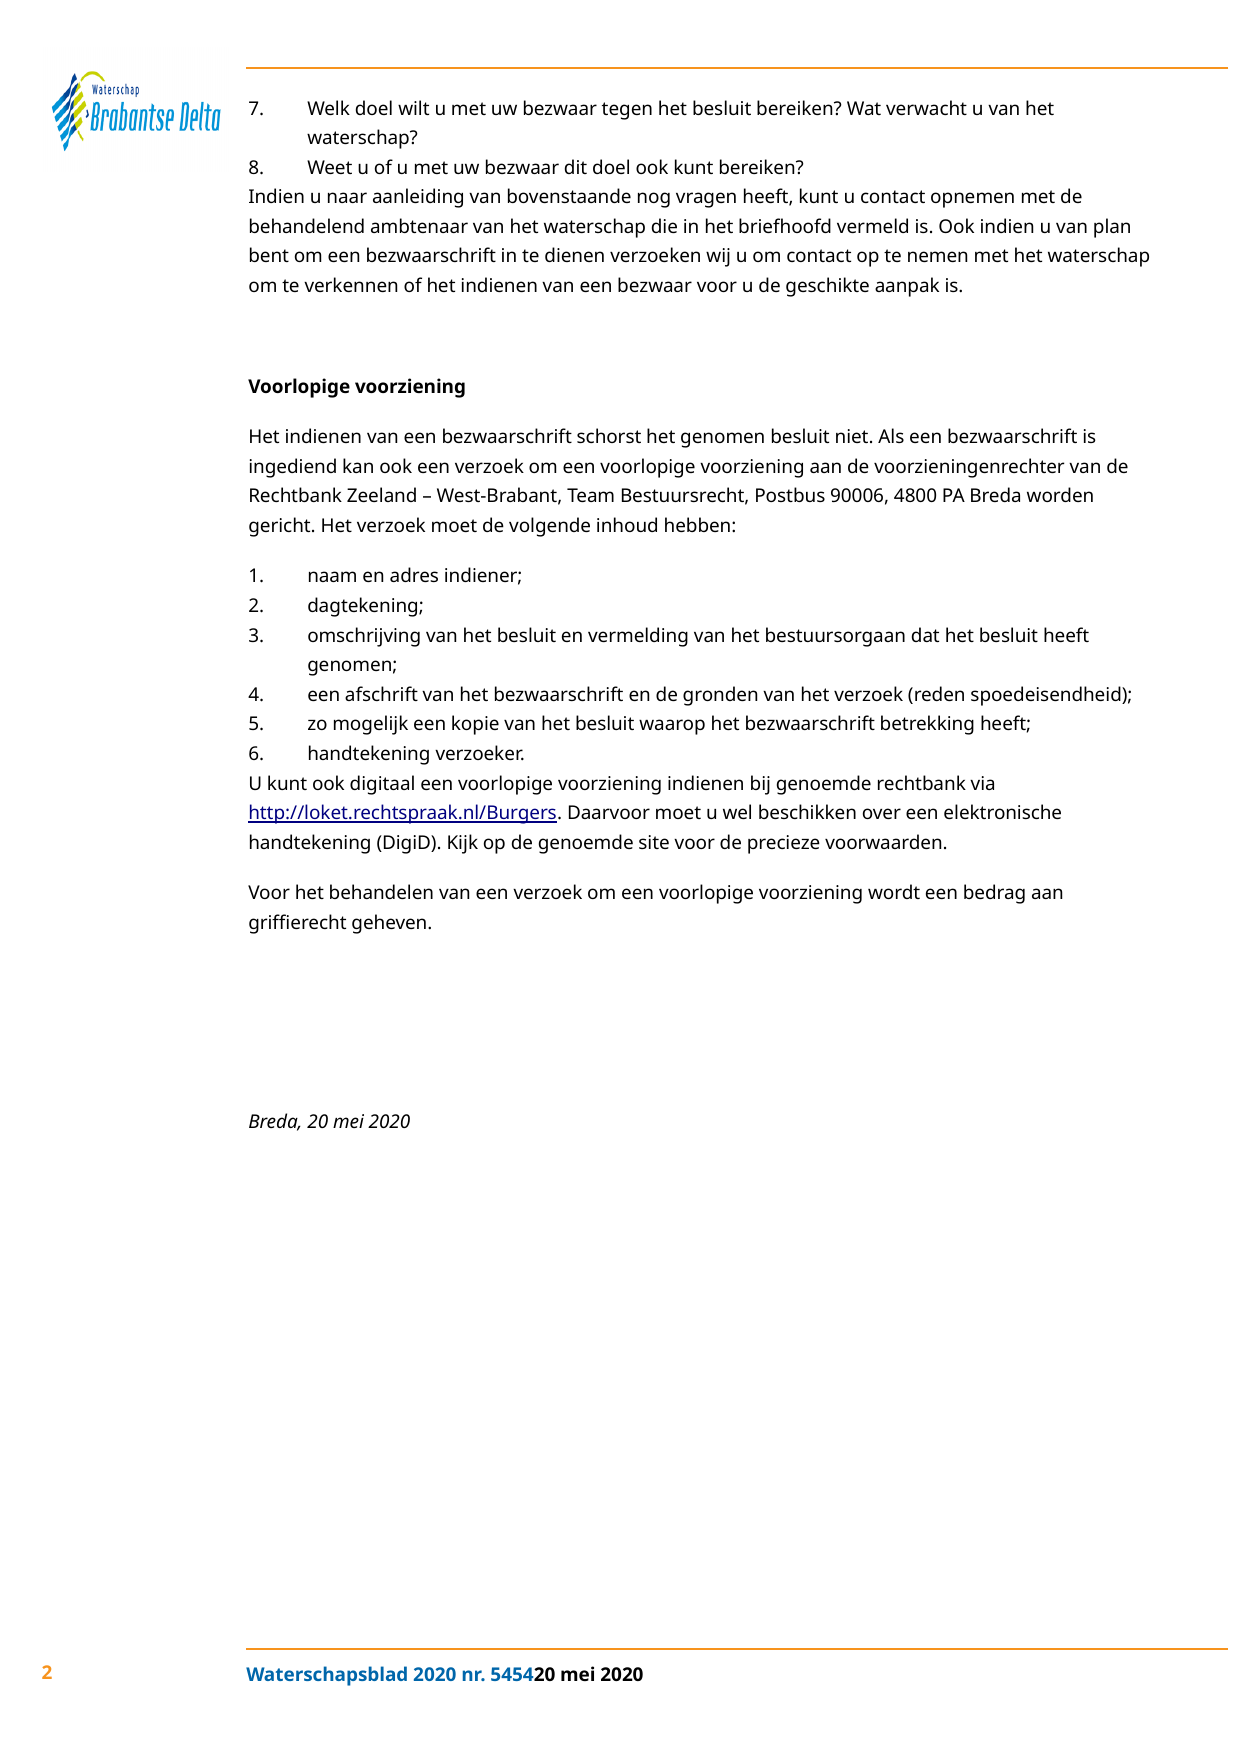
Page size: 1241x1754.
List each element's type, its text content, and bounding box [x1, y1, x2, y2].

text Voor het behandelen van een verzoek om een voorlopige voorziening wordt een bedrag aan griffierecht geheven. [248, 879, 1152, 935]
picture [41, 47, 231, 172]
list dagtekening; [248, 592, 1152, 618]
list Weet u of u met uw bezwaar dit doel ook kunt bereiken? [248, 154, 1152, 180]
text U kunt ook digitaal een voorlopige voorziening indienen bij genoemde rechtbank via http://loket.rechtspraak.nl/Burgers. Daarvoor moet u wel beschikken over een elektronische handtekening (DigiD). Kijk op de genoemde site voor de precieze voorwaarden. [248, 770, 1152, 855]
text Indien u naar aanleiding van bovenstaande nog vragen heeft, kunt u contact opnemen met de behandelend ambtenaar van het waterschap die in het briefhoofd vermeld is. Ook indien u van plan bent om een bezwaarschrift in te dienen verzoeken wij u om contact op te nemen met het waterschap om te verkennen of het indienen van een bezwaar voor u de geschikte aanpak is. [248, 183, 1152, 298]
text Het indienen van een bezwaarschrift schorst het genomen besluit niet. Als een bezwaarschrift is ingediend kan ook een verzoek om een voorlopige voorziening aan de voorzieningenrechter van de Rechtbank Zeeland – West-Brabant, Team Bestuursrecht, Postbus 90006, 4800 PA Breda worden gericht. Het verzoek moet de volgende inhoud hebben: [248, 423, 1152, 538]
list handtekening verzoeker. [248, 740, 1152, 766]
list naam en adres indiener; [248, 563, 1152, 588]
list Welk doel wilt u met uw bezwaar tegen het besluit bereiken? Wat verwacht u van het waterschap? [248, 95, 1152, 150]
text Voorlopige voorziening [248, 373, 1152, 399]
list een afschrift van het bezwaarschrift en de gronden van het verzoek (reden spoedeisendheid); [248, 681, 1152, 707]
list omschrijving van het besluit en vermelding van het bestuursorgaan dat het besluit heeft genomen; [248, 622, 1152, 677]
text Breda, 20 mei 2020 [248, 1108, 1152, 1134]
list zo mogelijk een kopie van het besluit waarop het bezwaarschrift betrekking heeft; [248, 711, 1152, 736]
